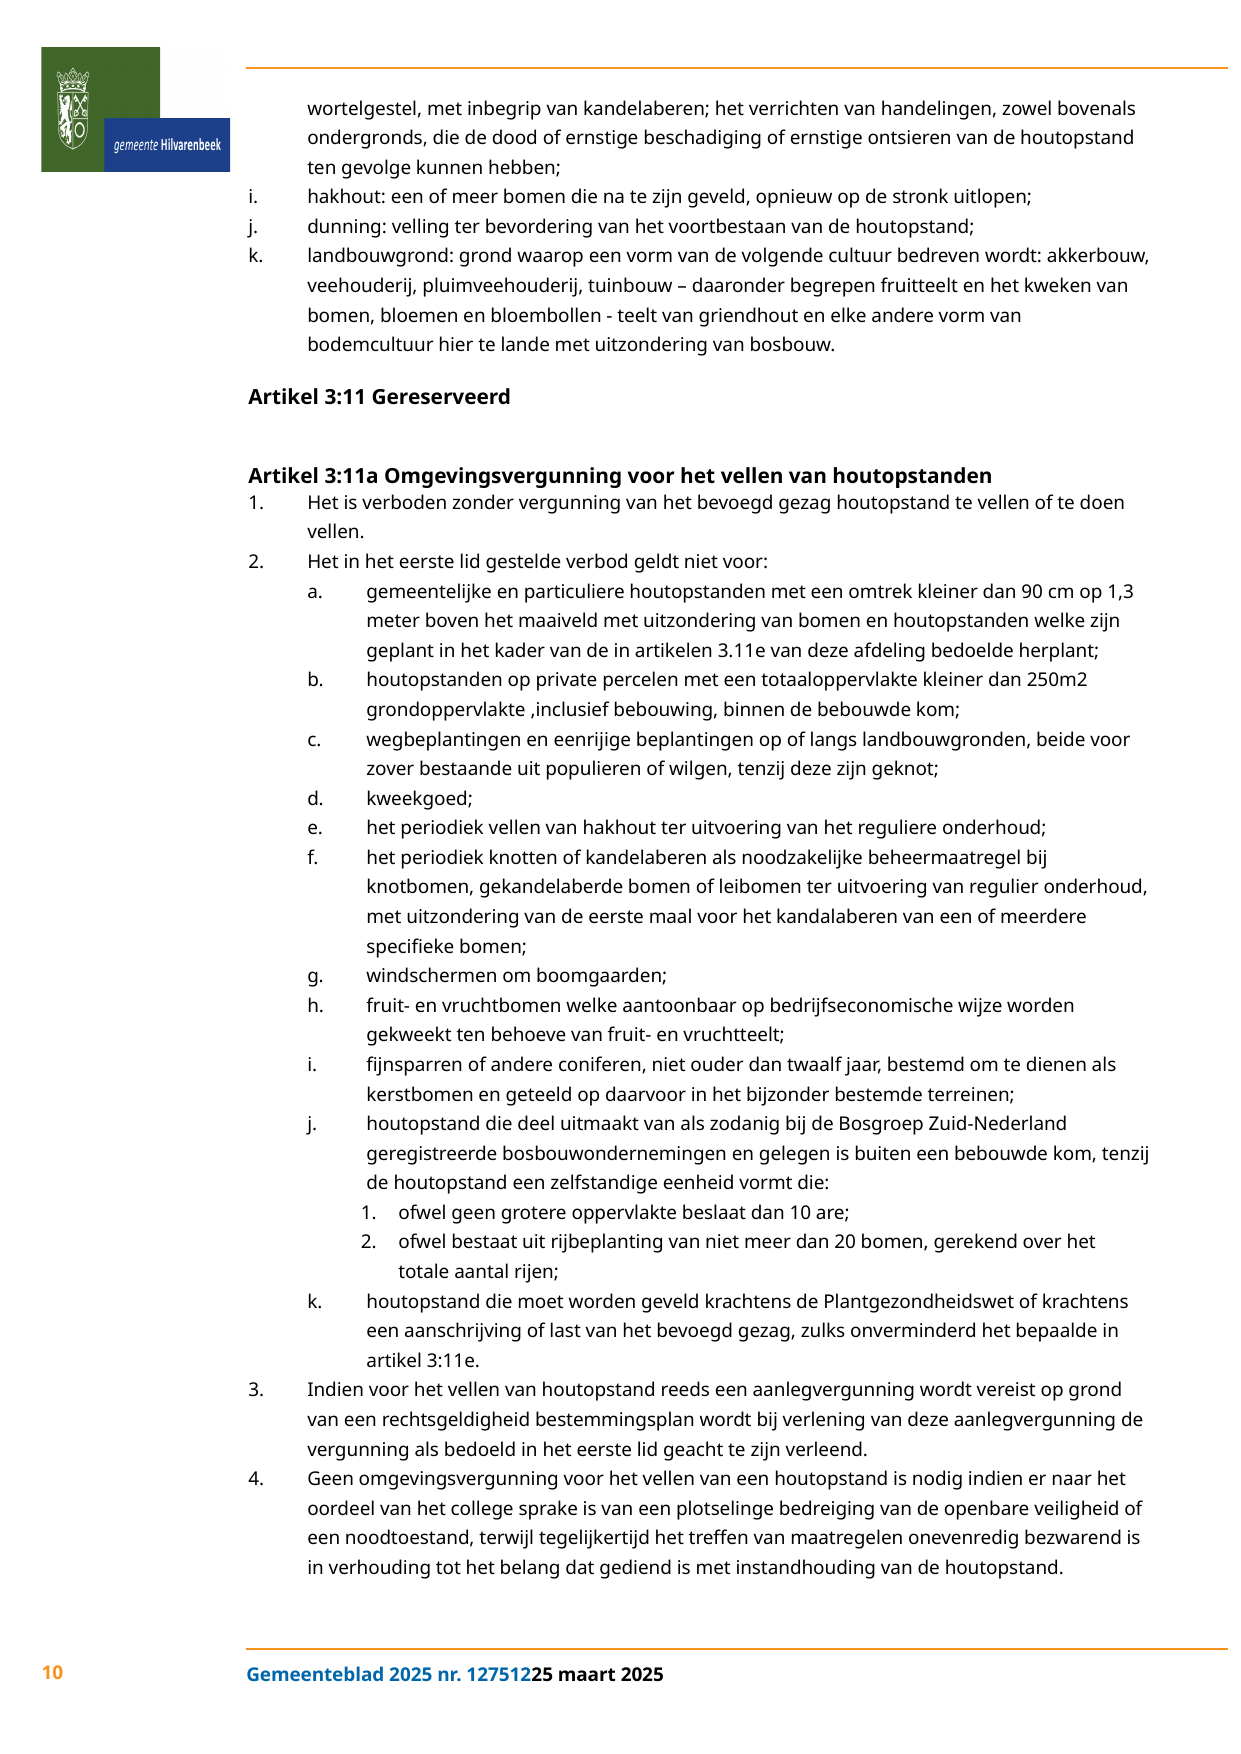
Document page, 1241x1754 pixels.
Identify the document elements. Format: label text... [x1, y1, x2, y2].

list kweekgoed; [307, 785, 1152, 811]
list ofwel geen grotere oppervlakte beslaat dan 10 are; [361, 1199, 1152, 1225]
list landbouwgrond: grond waarop een vorm van de volgende cultuur bedreven wordt: akkerbouw, veehouderij, pluimveehouderij, tuinbouw – daaronder begrepen fruitteelt en het kweken van bomen, bloemen en bloembollen - teelt van griendhout en elke andere vorm van bodemcultuur hier te lande met uitzondering van bosbouw. [248, 243, 1152, 357]
list wortelgestel, met inbegrip van kandelaberen; het verrichten van handelingen, zowel bovenals ondergronds, die de dood of ernstige beschadiging of ernstige ontsieren van de houtopstand ten gevolge kunnen hebben; [248, 95, 1152, 180]
list fruit- en vruchtbomen welke aantoonbaar op bedrijfseconomische wijze worden gekweekt ten behoeve van fruit- en vruchtteelt; [307, 992, 1152, 1047]
list fijnsparren of andere coniferen, niet ouder dan twaalf jaar, bestemd om te dienen als kerstbomen en geteeld op daarvoor in het bijzonder bestemde terreinen; [307, 1051, 1152, 1107]
list wegbeplantingen en eenrijige beplantingen op of langs landbouwgronden, beide voor zover bestaande uit populieren of wilgen, tenzij deze zijn geknot; [307, 726, 1152, 781]
list dunning: velling ter bevordering van het voortbestaan van de houtopstand; [248, 213, 1152, 239]
list Het is verboden zonder vergunning van het bevoegd gezag houtopstand te vellen of te doen vellen. [248, 489, 1152, 544]
list ofwel bestaat uit rijbeplanting van niet meer dan 20 bomen, gerekend over het totale aantal rijen; [361, 1229, 1152, 1284]
text Artikel 3:11 Gereserveerd [248, 382, 1152, 410]
list windschermen om boomgaarden; [307, 962, 1152, 988]
list het periodiek knotten of kandelaberen als noodzakelijke beheermaatregel bij knotbomen, gekandelaberde bomen of leibomen ter uitvoering van regulier onderhoud, met uitzondering van de eerste maal voor het kandalaberen van een of meerdere specifieke bomen; [307, 844, 1152, 959]
list houtopstand die moet worden geveld krachtens de Plantgezondheidswet of krachtens een aanschrijving of last van het bevoegd gezag, zulks onverminderd het bepaalde in artikel 3:11e. [307, 1288, 1152, 1373]
list hakhout: een of meer bomen die na te zijn geveld, opnieuw op de stronk uitlopen; [248, 183, 1152, 209]
text Artikel 3:11a Omgevingsvergunning voor het vellen van houtopstanden [248, 461, 1152, 489]
list het periodiek vellen van hakhout ter uitvoering van het reguliere onderhoud; [307, 814, 1152, 840]
list Het in het eerste lid gestelde verbod geldt niet voor: [248, 548, 1152, 574]
list Geen omgevingsvergunning voor het vellen van een houtopstand is nodig indien er naar het oordeel van het college sprake is van een plotselinge bedreiging van de openbare veiligheid of een noodtoestand, terwijl tegelijkertijd het treffen van maatregelen onevenredig bezwarend is in verhouding tot het belang dat gediend is met instandhouding van de houtopstand. [248, 1465, 1152, 1580]
picture [41, 47, 231, 172]
list houtopstand die deel uitmaakt van als zodanig bij de Bosgroep Zuid-Nederland geregistreerde bosbouwondernemingen en gelegen is buiten een bebouwde kom, tenzij de houtopstand een zelfstandige eenheid vormt die: [307, 1110, 1152, 1195]
list houtopstanden op private percelen met een totaaloppervlakte kleiner dan 250m2 grondoppervlakte ,inclusief bebouwing, binnen de bebouwde kom; [307, 667, 1152, 722]
list Indien voor het vellen van houtopstand reeds een aanlegvergunning wordt vereist op grond van een rechtsgeldigheid bestemmingsplan wordt bij verlening van deze aanlegvergunning de vergunning als bedoeld in het eerste lid geacht te zijn verleend. [248, 1377, 1152, 1462]
list gemeentelijke en particuliere houtopstanden met een omtrek kleiner dan 90 cm op 1,3 meter boven het maaiveld met uitzondering van bomen en houtopstanden welke zijn geplant in het kader van de in artikelen 3.11e van deze afdeling bedoelde herplant; [307, 578, 1152, 663]
